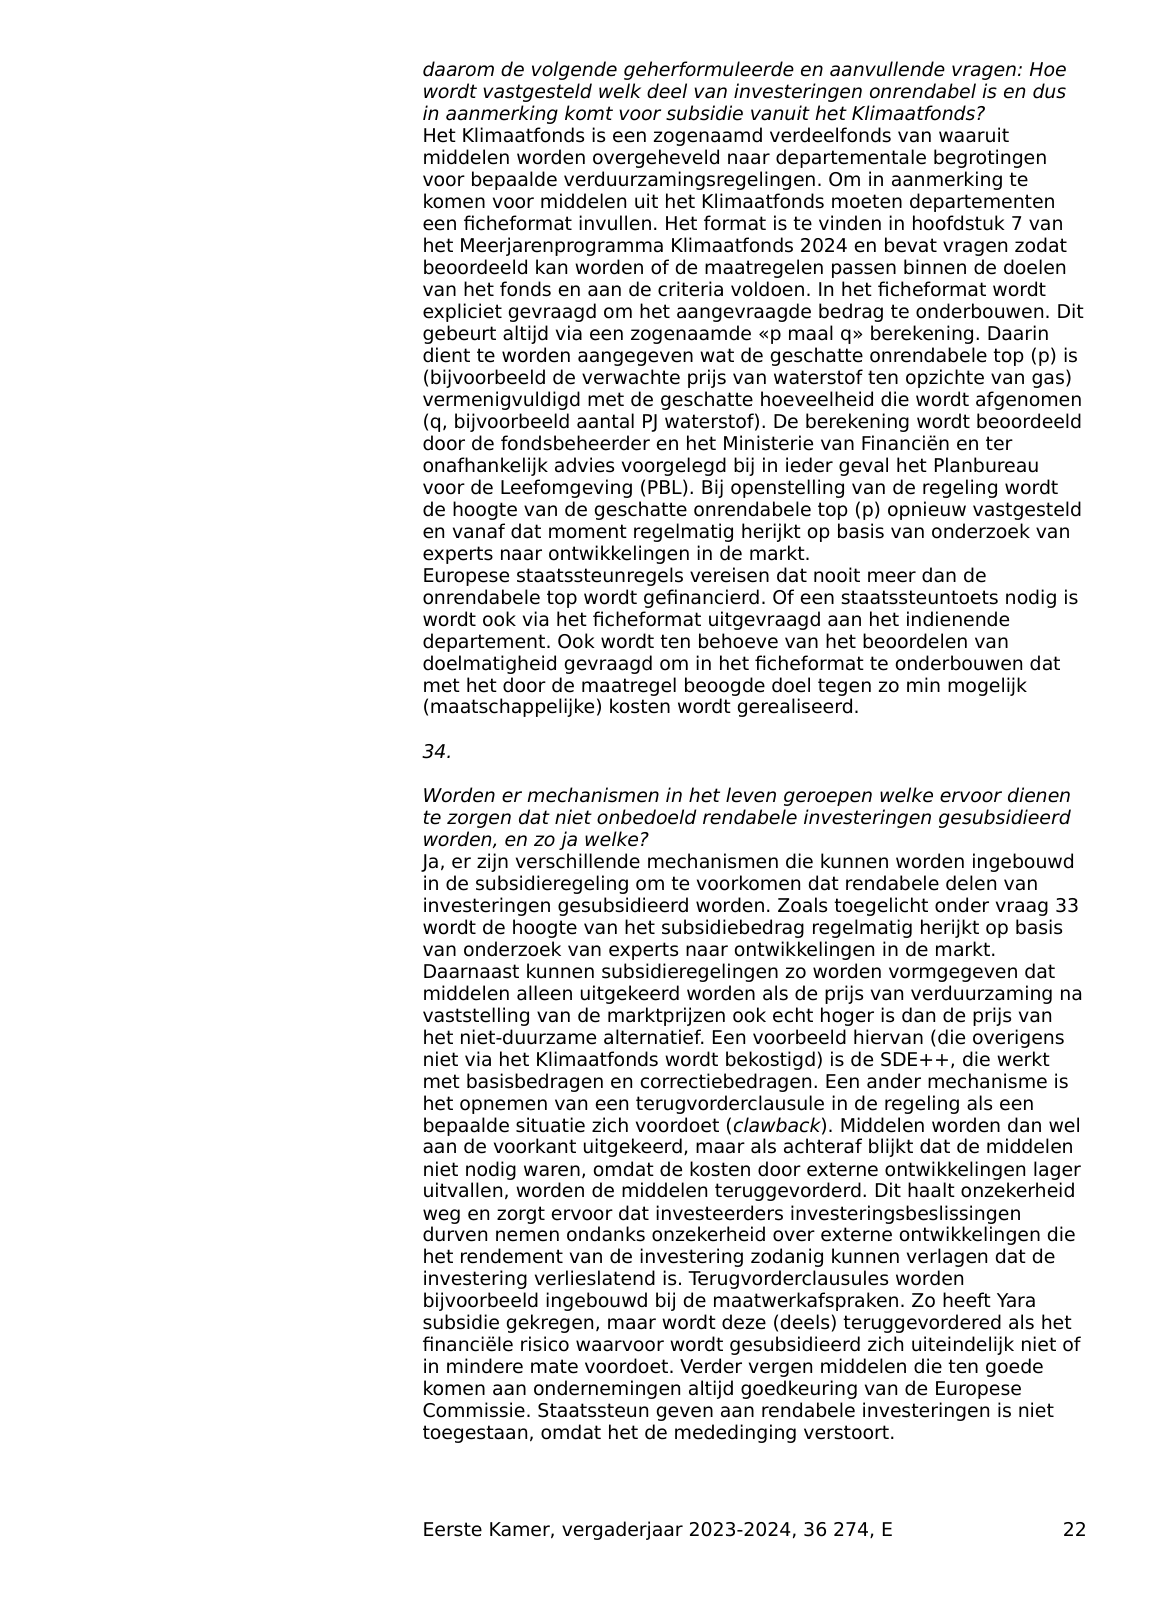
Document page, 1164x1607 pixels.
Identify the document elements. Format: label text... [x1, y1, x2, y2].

text Worden er mechanismen in het leven geroepen welke ervoor dienen te zorgen dat niet onbedoeld rendabele investeringen gesubsidieerd worden, en zo ja welke? [422, 785, 1087, 851]
text Het Klimaatfonds is een zogenaamd verdeelfonds van waaruit middelen worden overgeheveld naar departementale begrotingen voor bepaalde verduurzamingsregelingen. Om in aanmerking te komen voor middelen uit het Klimaatfonds moeten departementen een ficheformat invullen. Het format is te vinden in hoofdstuk 7 van het Meerjarenprogramma Klimaatfonds 2024 en bevat vragen zodat beoordeeld kan worden of de maatregelen passen binnen de doelen van het fonds en aan de criteria voldoen. In het ficheformat wordt expliciet gevraagd om het aangevraagde bedrag te onderbouwen. Dit gebeurt altijd via een zogenaamde «p maal q» berekening. Daarin dient te worden aangegeven wat de geschatte onrendabele top (p) is (bijvoorbeeld de verwachte prijs van waterstof ten opzichte van gas) vermenigvuldigd met de geschatte hoeveelheid die wordt afgenomen (q, bijvoorbeeld aantal PJ waterstof). De berekening wordt beoordeeld door de fondsbeheerder en het Ministerie van Financiën en ter onafhankelijk advies voorgelegd bij in ieder geval het Planbureau voor de Leefomgeving (PBL). Bij openstelling van de regeling wordt de hoogte van de geschatte onrendabele top (p) opnieuw vastgesteld en vanaf dat moment regelmatig herijkt op basis van onderzoek van experts naar ontwikkelingen in de markt. [422, 125, 1087, 564]
text daarom de volgende geherformuleerde en aanvullende vragen: Hoe wordt vastgesteld welk deel van investeringen onrendabel is en dus in aanmerking komt voor subsidie vanuit het Klimaatfonds? [422, 59, 1087, 125]
text Europese staatssteunregels vereisen dat nooit meer dan de onrendabele top wordt gefinancierd. Of een staatssteuntoets nodig is wordt ook via het ficheformat uitgevraagd aan het indienende departement. Ook wordt ten behoeve van het beoordelen van doelmatigheid gevraagd om in het ficheformat te onderbouwen dat met het door de maatregel beoogde doel tegen zo min mogelijk (maatschappelijke) kosten wordt gerealiseerd. [422, 564, 1087, 718]
text Ja, er zijn verschillende mechanismen die kunnen worden ingebouwd in de subsidieregeling om te voorkomen dat rendabele delen van investeringen gesubsidieerd worden. Zoals toegelicht onder vraag 33 wordt de hoogte van het subsidiebedrag regelmatig herijkt op basis van onderzoek van experts naar ontwikkelingen in de markt. Daarnaast kunnen subsidieregelingen zo worden vormgegeven dat middelen alleen uitgekeerd worden als de prijs van verduurzaming na vaststelling van de marktprijzen ook echt hoger is dan de prijs van het niet-duurzame alternatief. Een voorbeeld hiervan (die overigens niet via het Klimaatfonds wordt bekostigd) is de SDE++, die werkt met basisbedragen en correctiebedragen. Een ander mechanisme is het opnemen van een terugvorderclausule in de regeling als een bepaalde situatie zich voordoet (clawback). Middelen worden dan wel aan de voorkant uitgekeerd, maar als achteraf blijkt dat de middelen niet nodig waren, omdat de kosten door externe ontwikkelingen lager uitvallen, worden de middelen teruggevorderd. Dit haalt onzekerheid weg en zorgt ervoor dat investeerders investeringsbeslissingen durven nemen ondanks onzekerheid over externe ontwikkelingen die het rendement van de investering zodanig kunnen verlagen dat de investering verlieslatend is. Terugvorderclausules worden bijvoorbeeld ingebouwd bij de maatwerkafspraken. Zo heeft Yara subsidie gekregen, maar wordt deze (deels) teruggevordered als het financiële risico waarvoor wordt gesubsidieerd zich uiteindelijk niet of in mindere mate voordoet. Verder vergen middelen die ten goede komen aan ondernemingen altijd goedkeuring van de Europese Commissie. Staatssteun geven aan rendabele investeringen is niet toegestaan, omdat het de mededinging verstoort. [422, 851, 1087, 1444]
subtitle 34. [422, 741, 1087, 763]
